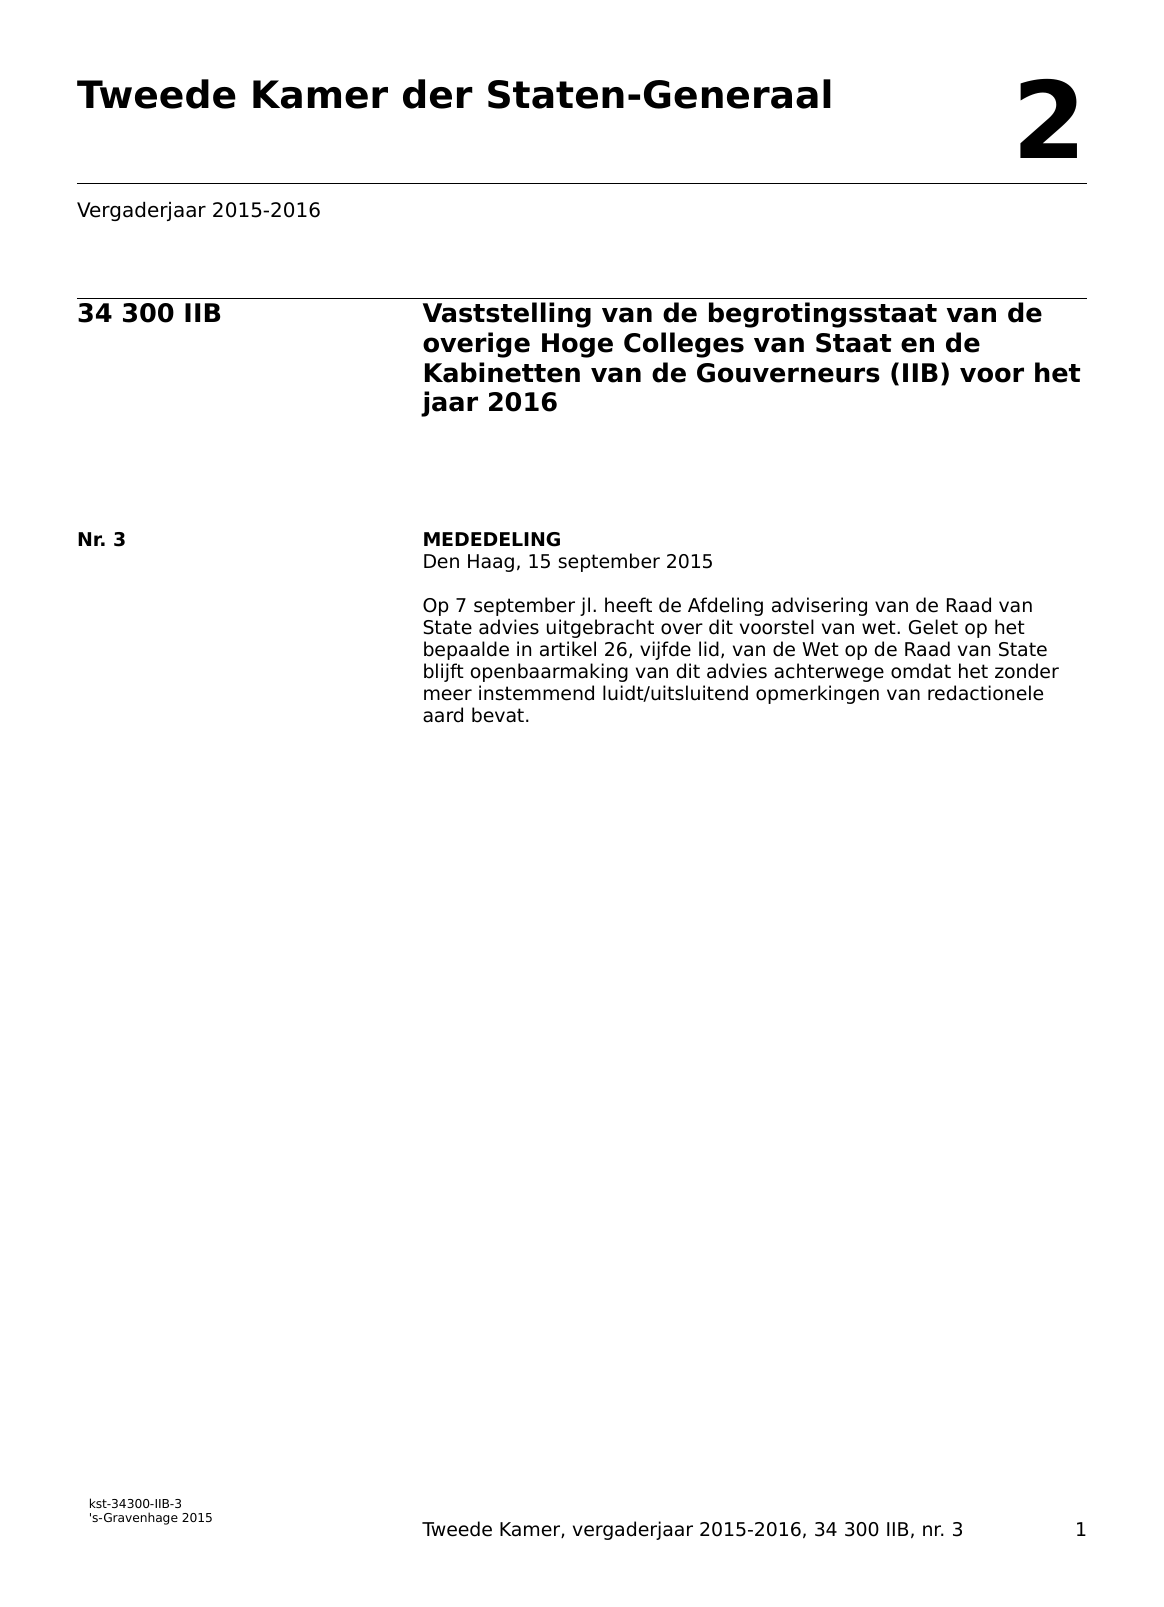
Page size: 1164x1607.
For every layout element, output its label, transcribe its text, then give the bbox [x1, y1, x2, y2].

subtitle 34 300 IIB Vaststelling van de begrotingsstaat van de overige Hoge Colleges van Staat en de Kabinetten van de Gouverneurs (IIB) voor het jaar 2016 [77, 299, 1087, 418]
text Den Haag, 15 september 2015 [422, 551, 1087, 573]
text Op 7 september jl. heeft de Afdeling advisering van de Raad van State advies uitgebracht over dit voorstel van wet. Gelet op het bepaalde in artikel 26, vijfde lid, van de Wet op de Raad van State blijft openbaarmaking van dit advies achterwege omdat het zonder meer instemmend luidt/uitsluitend opmerkingen van redactionele aard bevat. [422, 595, 1087, 727]
subtitle Nr. 3 MEDEDELING [77, 529, 1087, 551]
table_header 2 [886, 59, 1087, 183]
table_header Tweede Kamer der Staten-Generaal [77, 59, 886, 183]
text kst-34300-IIB-3 [88, 1497, 323, 1511]
table_cell Vergaderjaar 2015-2016 [77, 184, 1087, 298]
text 's-Gravenhage 2015 [88, 1511, 323, 1525]
